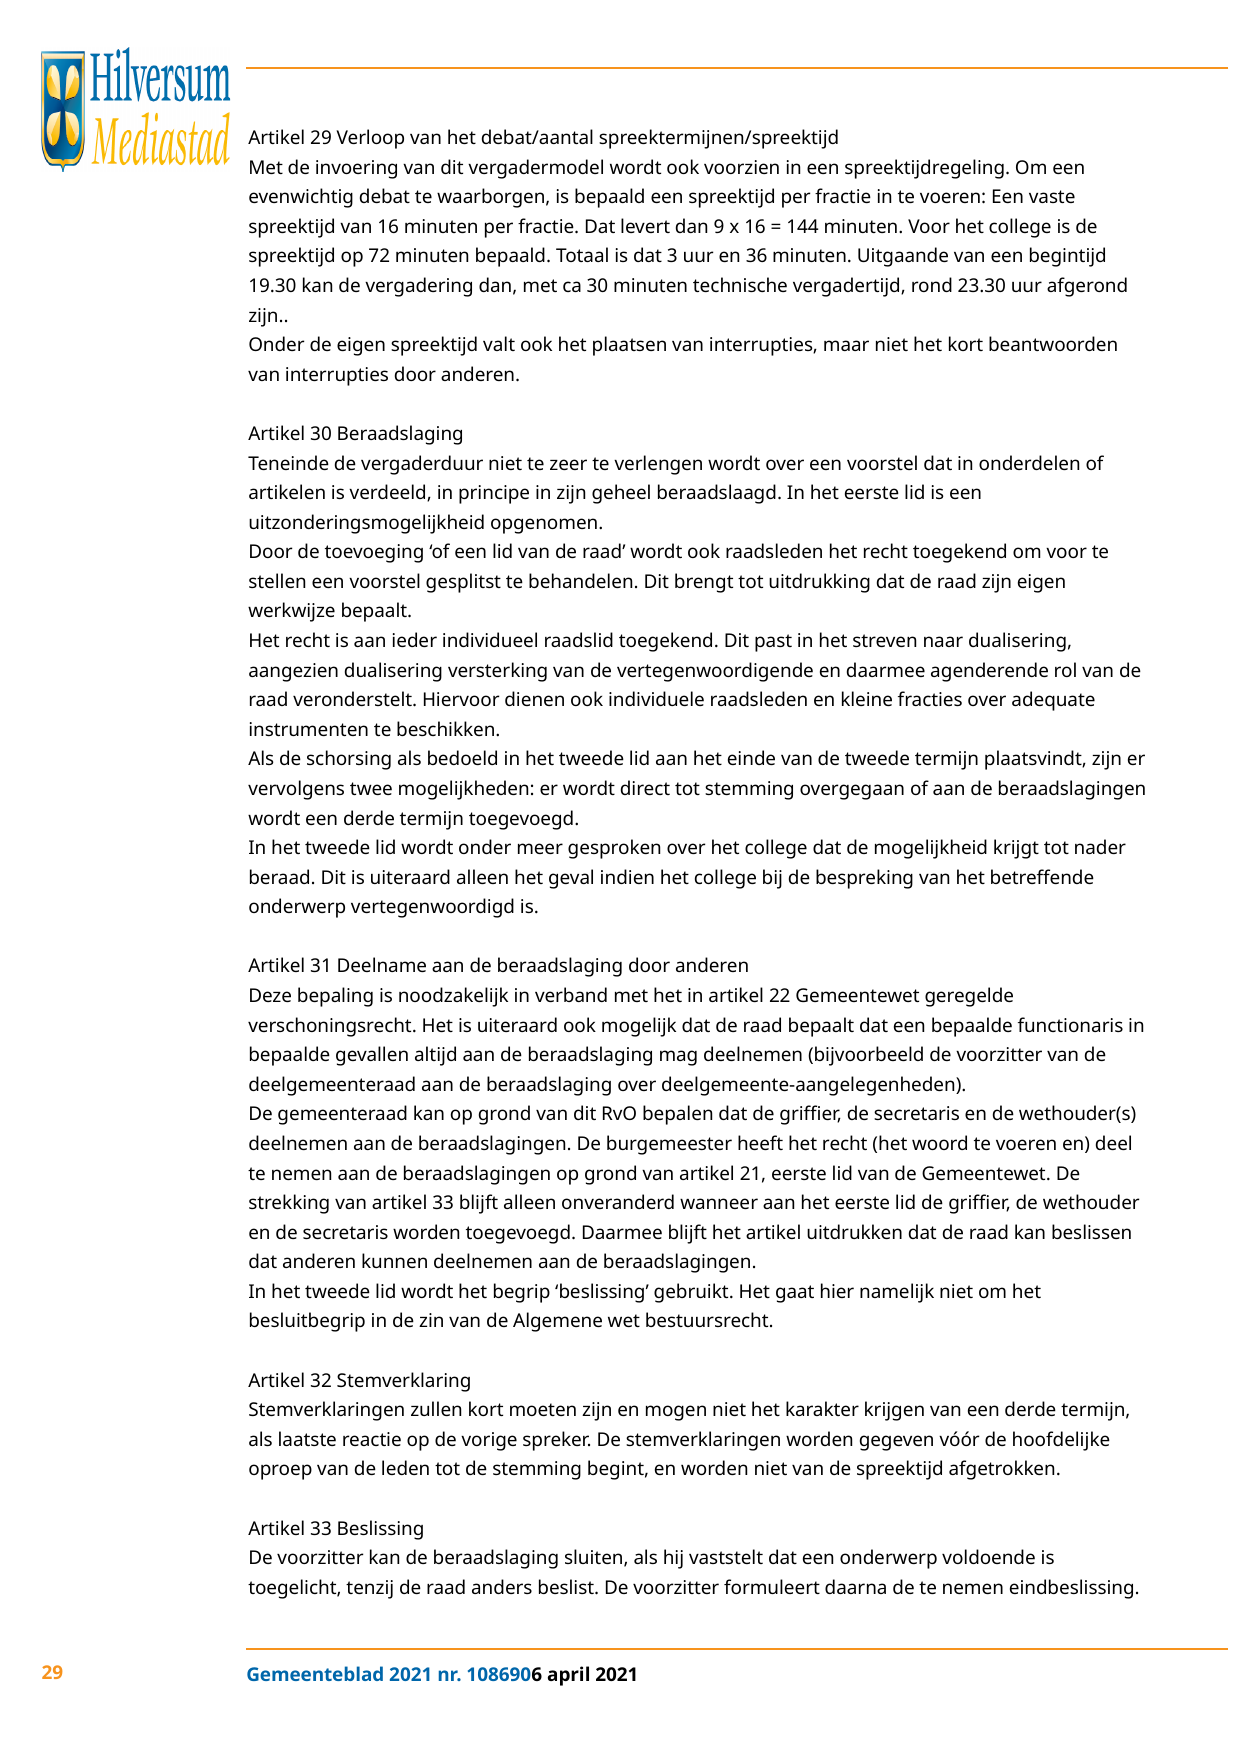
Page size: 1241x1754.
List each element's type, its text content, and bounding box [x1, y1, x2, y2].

text Artikel 29 Verloop van het debat/aantal spreektermijnen/spreektijd [248, 124, 1152, 150]
text Als de schorsing als bedoeld in het tweede lid aan het einde van de tweede termijn plaatsvindt, zijn er vervolgens twee mogelijkheden: er wordt direct tot stemming overgegaan of aan de beraadslagingen wordt een derde termijn toegevoegd. [248, 746, 1152, 831]
text Artikel 33 Beslissing [248, 1515, 1152, 1541]
text Artikel 32 Stemverklaring [248, 1367, 1152, 1393]
text In het tweede lid wordt het begrip ‘beslissing’ gebruikt. Het gaat hier namelijk niet om het besluitbegrip in de zin van de Algemene wet bestuursrecht. [248, 1278, 1152, 1333]
text In het tweede lid wordt onder meer gesproken over het college dat de mogelijkheid krijgt tot nader beraad. Dit is uiteraard alleen het geval indien het college bij de bespreking van het betreffende onderwerp vertegenwoordigd is. [248, 834, 1152, 919]
text Artikel 31 Deelname aan de beraadslaging door anderen [248, 953, 1152, 978]
text Het recht is aan ieder individueel raadslid toegekend. Dit past in het streven naar dualisering, aangezien dualisering versterking van de vertegenwoordigende en daarmee agenderende rol van de raad veronderstelt. Hiervoor dienen ook individuele raadsleden en kleine fracties over adequate instrumenten te beschikken. [248, 627, 1152, 742]
text De voorzitter kan de beraadslaging sluiten, als hij vaststelt dat een onderwerp voldoende is toegelicht, tenzij de raad anders beslist. De voorzitter formuleert daarna de te nemen eindbeslissing. [248, 1544, 1152, 1600]
picture [41, 47, 231, 172]
text Artikel 30 Beraadslaging [248, 420, 1152, 446]
text Met de invoering van dit vergadermodel wordt ook voorzien in een spreektijdregeling. Om een evenwichtig debat te waarborgen, is bepaald een spreektijd per fractie in te voeren: Een vaste spreektijd van 16 minuten per fractie. Dat levert dan 9 x 16 = 144 minuten. Voor het college is de spreektijd op 72 minuten bepaald. Totaal is dat 3 uur en 36 minuten. Uitgaande van een begintijd 19.30 kan de vergadering dan, met ca 30 minuten technische vergadertijd, rond 23.30 uur afgerond zijn.. [248, 154, 1152, 328]
text Deze bepaling is noodzakelijk in verband met het in artikel 22 Gemeentewet geregelde verschoningsrecht. Het is uiteraard ook mogelijk dat de raad bepaalt dat een bepaalde functionaris in bepaalde gevallen altijd aan de beraadslaging mag deelnemen (bijvoorbeeld de voorzitter van de deelgemeenteraad aan de beraadslaging over deelgemeente-aangelegenheden). [248, 982, 1152, 1097]
text Door de toevoeging ‘of een lid van de raad’ wordt ook raadsleden het recht toegekend om voor te stellen een voorstel gesplitst te behandelen. Dit brengt tot uitdrukking dat de raad zijn eigen werkwijze bepaalt. [248, 538, 1152, 623]
text Teneinde de vergaderduur niet te zeer te verlengen wordt over een voorstel dat in onderdelen of artikelen is verdeeld, in principe in zijn geheel beraadslaagd. In het eerste lid is een uitzonderingsmogelijkheid opgenomen. [248, 450, 1152, 535]
text Onder de eigen spreektijd valt ook het plaatsen van interrupties, maar niet het kort beantwoorden van interrupties door anderen. [248, 331, 1152, 387]
text Stemverklaringen zullen kort moeten zijn en mogen niet het karakter krijgen van een derde termijn, als laatste reactie op de vorige spreker. De stemverklaringen worden gegeven vóór de hoofdelijke oproep van de leden tot de stemming begint, en worden niet van de spreektijd afgetrokken. [248, 1396, 1152, 1481]
text De gemeenteraad kan op grond van dit RvO bepalen dat de griffier, de secretaris en de wethouder(s) deelnemen aan de beraadslagingen. De burgemeester heeft het recht (het woord te voeren en) deel te nemen aan de beraadslagingen op grond van artikel 21, eerste lid van de Gemeentewet. De strekking van artikel 33 blijft alleen onveranderd wanneer aan het eerste lid de griffier, de wethouder en de secretaris worden toegevoegd. Daarmee blijft het artikel uitdrukken dat de raad kan beslissen dat anderen kunnen deelnemen aan de beraadslagingen. [248, 1101, 1152, 1274]
